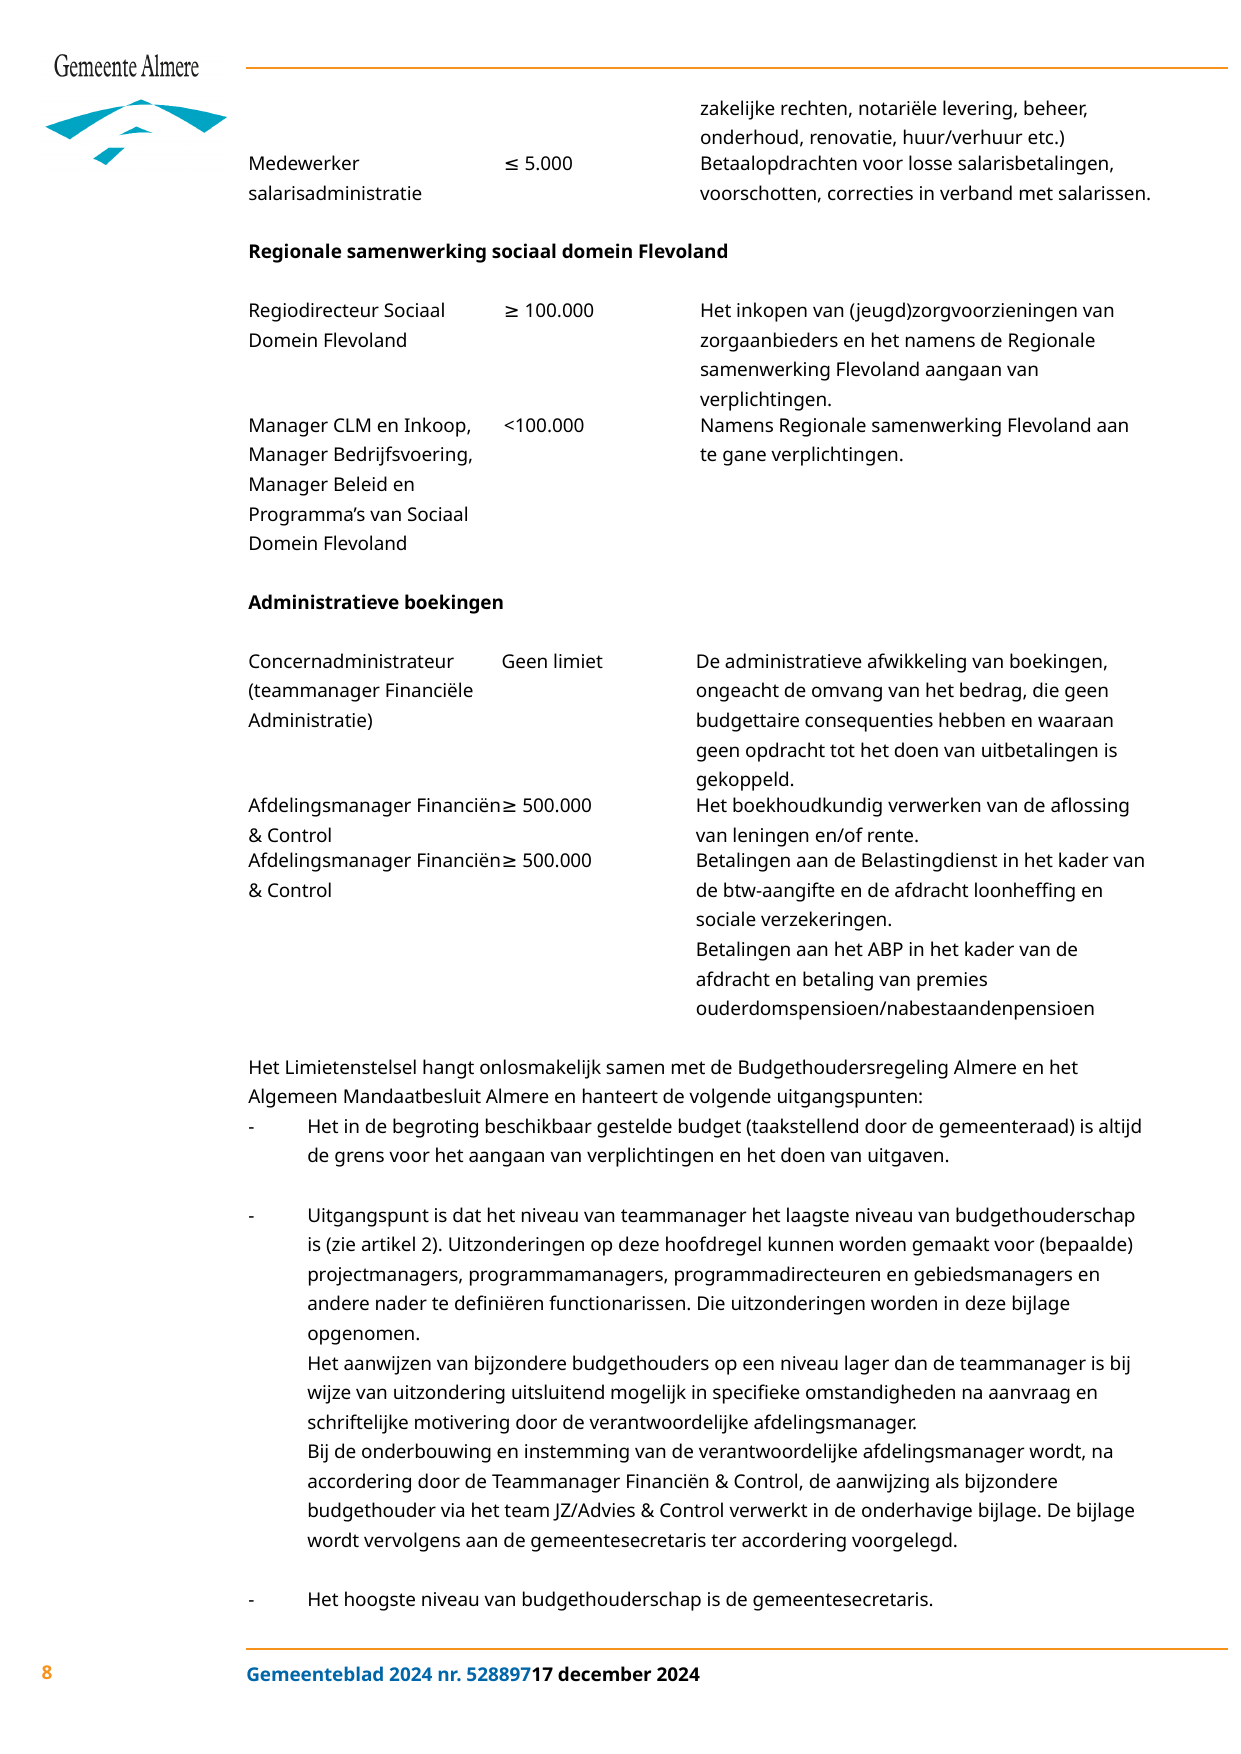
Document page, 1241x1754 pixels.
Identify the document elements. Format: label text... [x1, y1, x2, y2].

text Het Limietenstelsel hangt onlosmakelijk samen met de Budgethoudersregeling Almere en het Algemeen Mandaatbesluit Almere en hanteert de volgende uitgangspunten: [248, 1054, 1152, 1109]
table_header Regiodirecteur Sociaal Domein Flevoland [248, 298, 504, 412]
table_cell zakelijke rechten, notariële levering, beheer, onderhoud, renovatie, huur/verhuur etc.) [700, 95, 1152, 150]
table_header Geen limiet [501, 648, 696, 792]
table_cell ≤ 5.000 [504, 150, 700, 205]
table_cell <100.000 [504, 412, 700, 556]
table_cell ≥ 500.000 [501, 792, 696, 847]
table_cell Manager CLM en Inkoop, Manager Bedrijfsvoering, Manager Beleid en Programma’s van Sociaal Domein Flevoland [248, 412, 504, 556]
list Bij de onderbouwing en instemming van de verantwoordelijke afdelingsmanager wordt, na accordering door de Teammanager Financiën & Control, de aanwijzing als bijzondere budgethouder via het team JZ/Advies & Control verwerkt in de onderhavige bijlage. De bijlage wordt vervolgens aan de gemeentesecretaris ter accordering voorgelegd. [248, 1438, 1152, 1553]
table_cell Het boekhoudkundig verwerken van de aflossing van leningen en/of rente. [696, 792, 1152, 847]
list Het aanwijzen van bijzondere budgethouders op een niveau lager dan de teammanager is bij wijze van uitzondering uitsluitend mogelijk in specifieke omstandigheden na aanvraag en schriftelijke motivering door de verantwoordelijke afdelingsmanager. [248, 1350, 1152, 1435]
table_cell [248, 95, 504, 150]
table_cell Betalingen aan de Belastingdienst in het kader van de btw-aangifte en de afdracht loonheffing en sociale verzekeringen. Betalingen aan het ABP in het kader van de afdracht en betaling van premies ouderdomspensioen/nabestaandenpensioen [696, 848, 1152, 1021]
table_cell Betaalopdrachten voor losse salarisbetalingen, voorschotten, correcties in verband met salarissen. [700, 150, 1152, 205]
table_header Concernadministrateur (teammanager Financiële Administratie) [248, 648, 501, 792]
table_cell Afdelingsmanager Financiën & Control [248, 792, 501, 847]
picture [41, 47, 231, 172]
table_cell [504, 95, 700, 150]
table_cell Namens Regionale samenwerking Flevoland aan te gane verplichtingen. [700, 412, 1152, 556]
table_cell Afdelingsmanager Financiën & Control [248, 848, 501, 1021]
table_cell Medewerker salarisadministratie [248, 150, 504, 205]
list Het in de begroting beschikbaar gestelde budget (taakstellend door de gemeenteraad) is altijd de grens voor het aangaan van verplichtingen en het doen van uitgaven. [248, 1113, 1152, 1168]
text Administratieve boekingen [248, 589, 1152, 614]
list Uitgangspunt is dat het niveau van teammanager het laagste niveau van budgethouderschap is (zie artikel 2). Uitzonderingen op deze hoofdregel kunnen worden gemaakt voor (bepaalde) projectmanagers, programmamanagers, programmadirecteuren en gebiedsmanagers en andere nader te definiëren functionarissen. Die uitzonderingen worden in deze bijlage opgenomen. [248, 1202, 1152, 1346]
table_cell ≥ 500.000 [501, 848, 696, 1021]
list Het hoogste niveau van budgethouderschap is de gemeentesecretaris. [248, 1586, 1152, 1612]
table_header ≥ 100.000 [504, 298, 700, 412]
table_header De administratieve afwikkeling van boekingen, ongeacht de omvang van het bedrag, die geen budgettaire consequenties hebben en waaraan geen opdracht tot het doen van uitbetalingen is gekoppeld. [696, 648, 1152, 792]
text Regionale samenwerking sociaal domein Flevoland [248, 238, 1152, 264]
table_header Het inkopen van (jeugd)zorgvoorzieningen van zorgaanbieders en het namens de Regionale samenwerking Flevoland aangaan van verplichtingen. [700, 298, 1152, 412]
